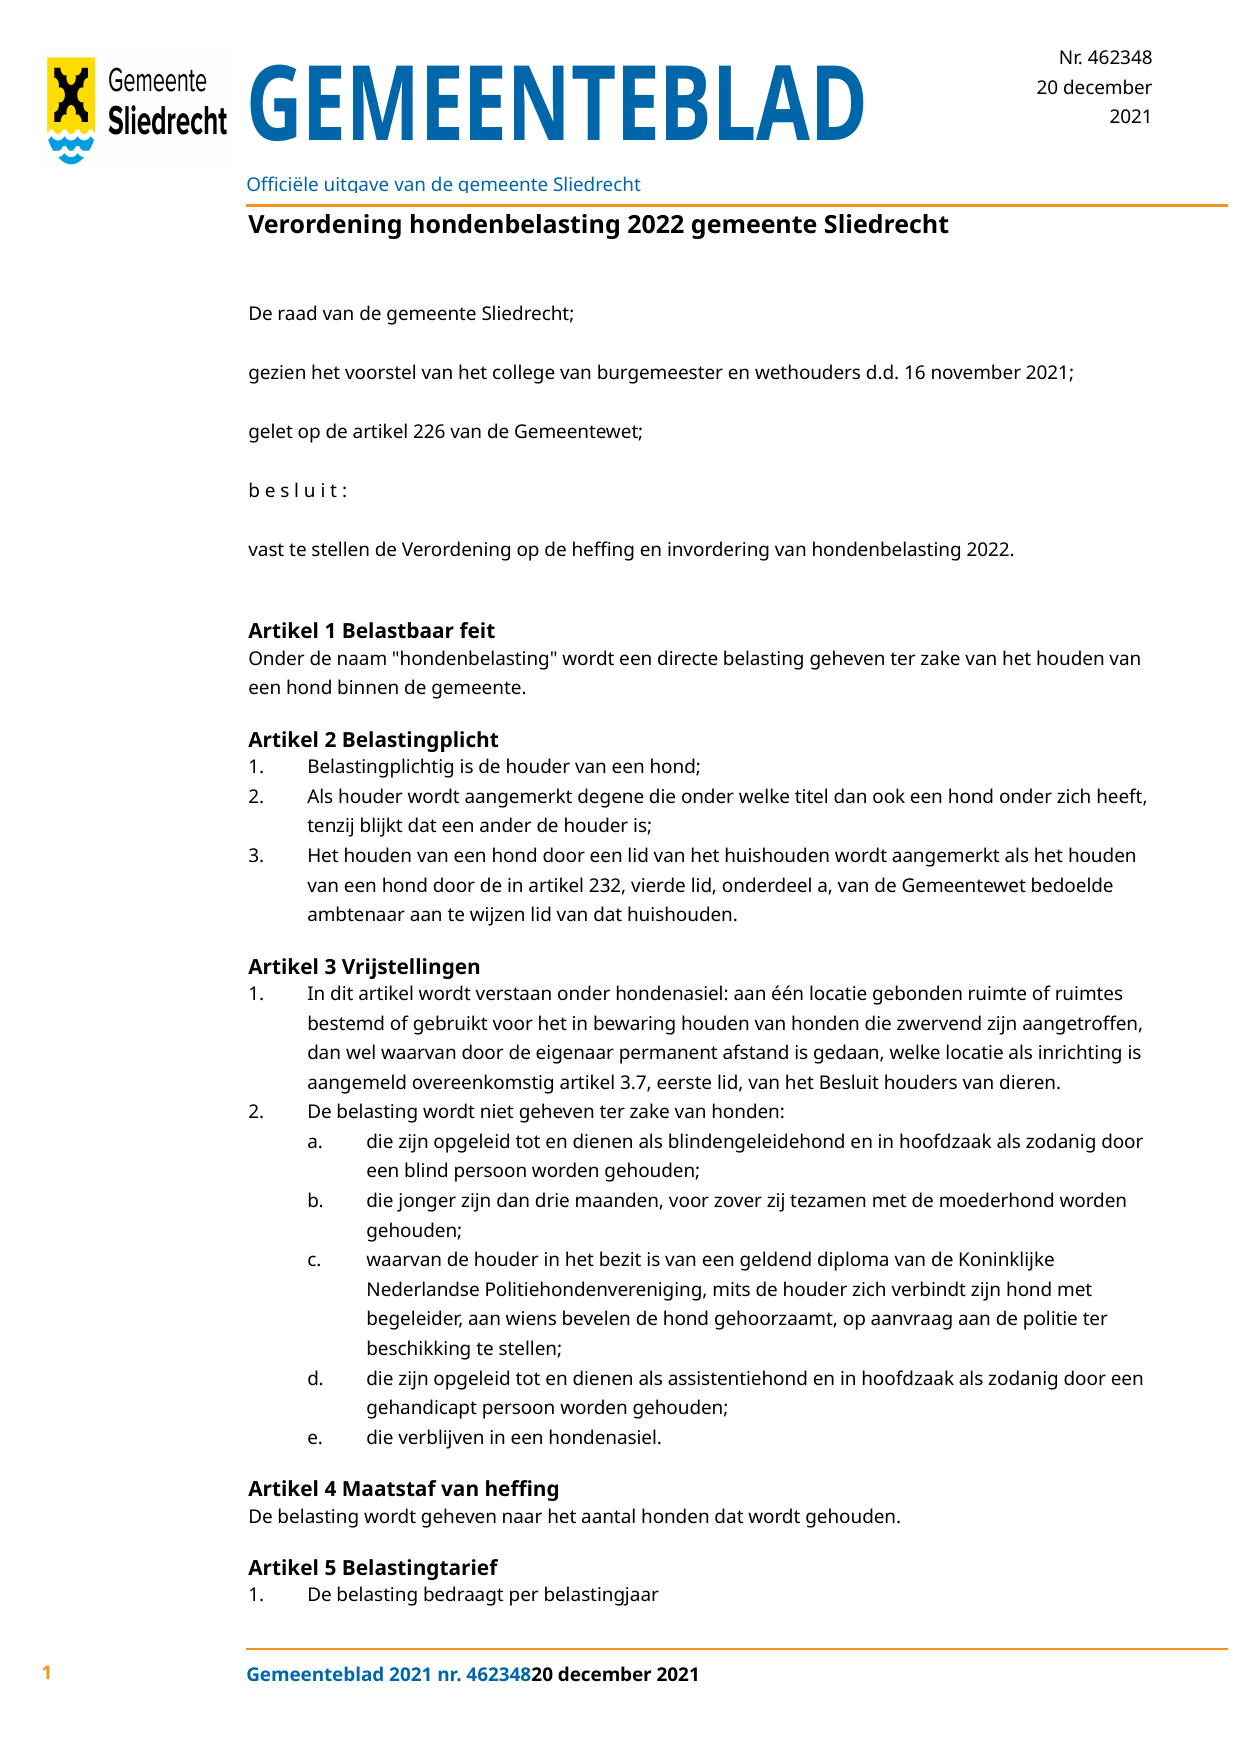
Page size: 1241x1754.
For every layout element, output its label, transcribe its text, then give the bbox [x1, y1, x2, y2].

list Als houder wordt aangemerkt degene die onder welke titel dan ook een hond onder zich heeft, tenzij blijkt dat een ander de houder is; [248, 783, 1152, 838]
list die verblijven in een hondenasiel. [307, 1424, 1152, 1450]
list die zijn opgeleid tot en dienen als blindengeleidehond en in hoofdzaak als zodanig door een blind persoon worden gehouden; [307, 1128, 1152, 1183]
list waarvan de houder in het bezit is van een geldend diploma van de Koninklijke Nederlandse Politiehondenvereniging, mits de houder zich verbindt zijn hond met begeleider, aan wiens bevelen de hond gehoorzaamt, op aanvraag aan de politie ter beschikking te stellen; [307, 1246, 1152, 1361]
list die zijn opgeleid tot en dienen als assistentiehond en in hoofdzaak als zodanig door een gehandicapt persoon worden gehouden; [307, 1365, 1152, 1420]
list Het houden van een hond door een lid van het huishouden wordt aangemerkt als het houden van een hond door de in artikel 232, vierde lid, onderdeel a, van de Gemeentewet bedoelde ambtenaar aan te wijzen lid van dat huishouden. [248, 842, 1152, 927]
text vast te stellen de Verordening op de heffing en invordering van hondenbelasting 2022. [248, 537, 1152, 562]
text Artikel 1 Belastbaar feit [248, 617, 1152, 645]
text Onder de naam "hondenbelasting" wordt een directe belasting geheven ter zake van het houden van een hond binnen de gemeente. [248, 645, 1152, 700]
list De belasting bedraagt per belastingjaar [248, 1582, 1152, 1607]
text Artikel 3 Vrijstellingen [248, 952, 1152, 980]
list Belastingplichtig is de houder van een hond; [248, 753, 1152, 779]
text Artikel 4 Maatstaf van heffing [248, 1474, 1152, 1503]
picture [41, 47, 231, 172]
text De belasting wordt geheven naar het aantal honden dat wordt gehouden. [248, 1503, 1152, 1528]
list In dit artikel wordt verstaan onder hondenasiel: aan één locatie gebonden ruimte of ruimtes bestemd of gebruikt voor het in bewaring houden van honden die zwervend zijn aangetroffen, dan wel waarvan door de eigenaar permanent afstand is gedaan, welke locatie als inrichting is aangemeld overeenkomstig artikel 3.7, eerste lid, van het Besluit houders van dieren. [248, 980, 1152, 1095]
text gelet op de artikel 226 van de Gemeentewet; [248, 418, 1152, 444]
list De belasting wordt niet geheven ter zake van honden: [248, 1098, 1152, 1124]
text Artikel 2 Belastingplicht [248, 725, 1152, 753]
text De raad van de gemeente Sliedrecht; [248, 300, 1152, 326]
text b e s l u i t : [248, 477, 1152, 503]
text Artikel 5 Belastingtarief [248, 1553, 1152, 1582]
text Verordening hondenbelasting 2022 gemeente Sliedrecht [248, 207, 1152, 241]
list die jonger zijn dan drie maanden, voor zover zij tezamen met de moederhond worden gehouden; [307, 1187, 1152, 1243]
text gezien het voorstel van het college van burgemeester en wethouders d.d. 16 november 2021; [248, 359, 1152, 385]
